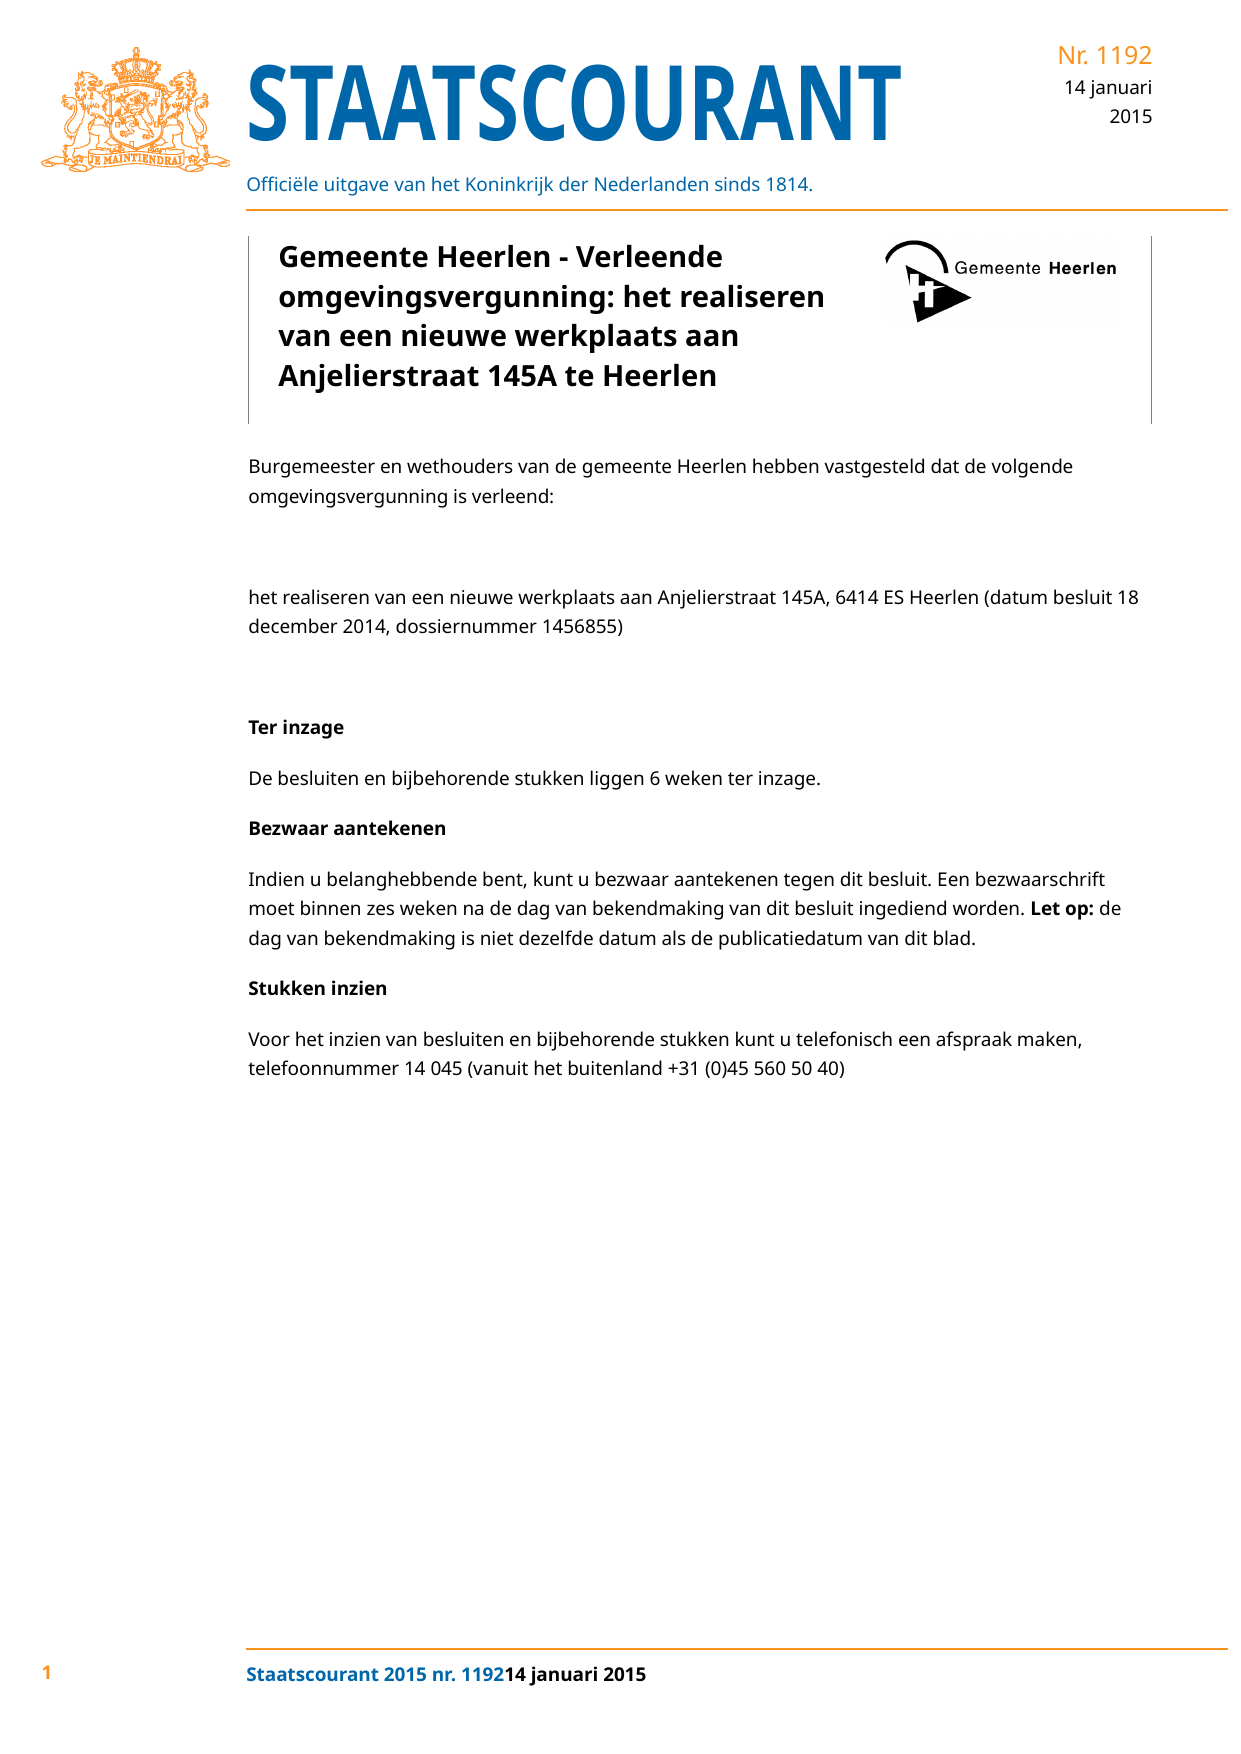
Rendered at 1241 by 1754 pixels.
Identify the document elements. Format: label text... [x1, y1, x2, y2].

picture [41, 47, 231, 172]
text het realiseren van een nieuwe werkplaats aan Anjelierstraat 145A, 6414 ES Heerlen (datum besluit 18 december 2014, dossiernummer 1456855) [248, 584, 1152, 639]
table_header Gemeente Heerlen - Verleende omgevingsvergunning: het realiseren van een nieuwe werkplaats aan Anjelierstraat 145A te Heerlen [249, 236, 850, 424]
table_header [850, 236, 1151, 424]
text Stukken inzien [248, 975, 1152, 1001]
text Indien u belanghebbende bent, kunt u bezwaar aantekenen tegen dit besluit. Een bezwaarschrift moet binnen zes weken na de dag van bekendmaking van dit besluit ingediend worden. Let op: de dag van bekendmaking is niet dezelfde datum als de publicatiedatum van dit blad. [248, 866, 1152, 951]
text Ter inzage [248, 714, 1152, 740]
text Burgemeester en wethouders van de gemeente Heerlen hebben vastgesteld dat de volgende omgevingsvergunning is verleend: [248, 454, 1152, 509]
text De besluiten en bijbehorende stukken liggen 6 weken ter inzage. [248, 765, 1152, 791]
text Bezwaar aantekenen [248, 815, 1152, 841]
picture [882, 236, 1119, 325]
text Voor het inzien van besluiten en bijbehorende stukken kunt u telefonisch een afspraak maken, telefoonnummer 14 045 (vanuit het buitenland +31 (0)45 560 50 40) [248, 1026, 1152, 1081]
